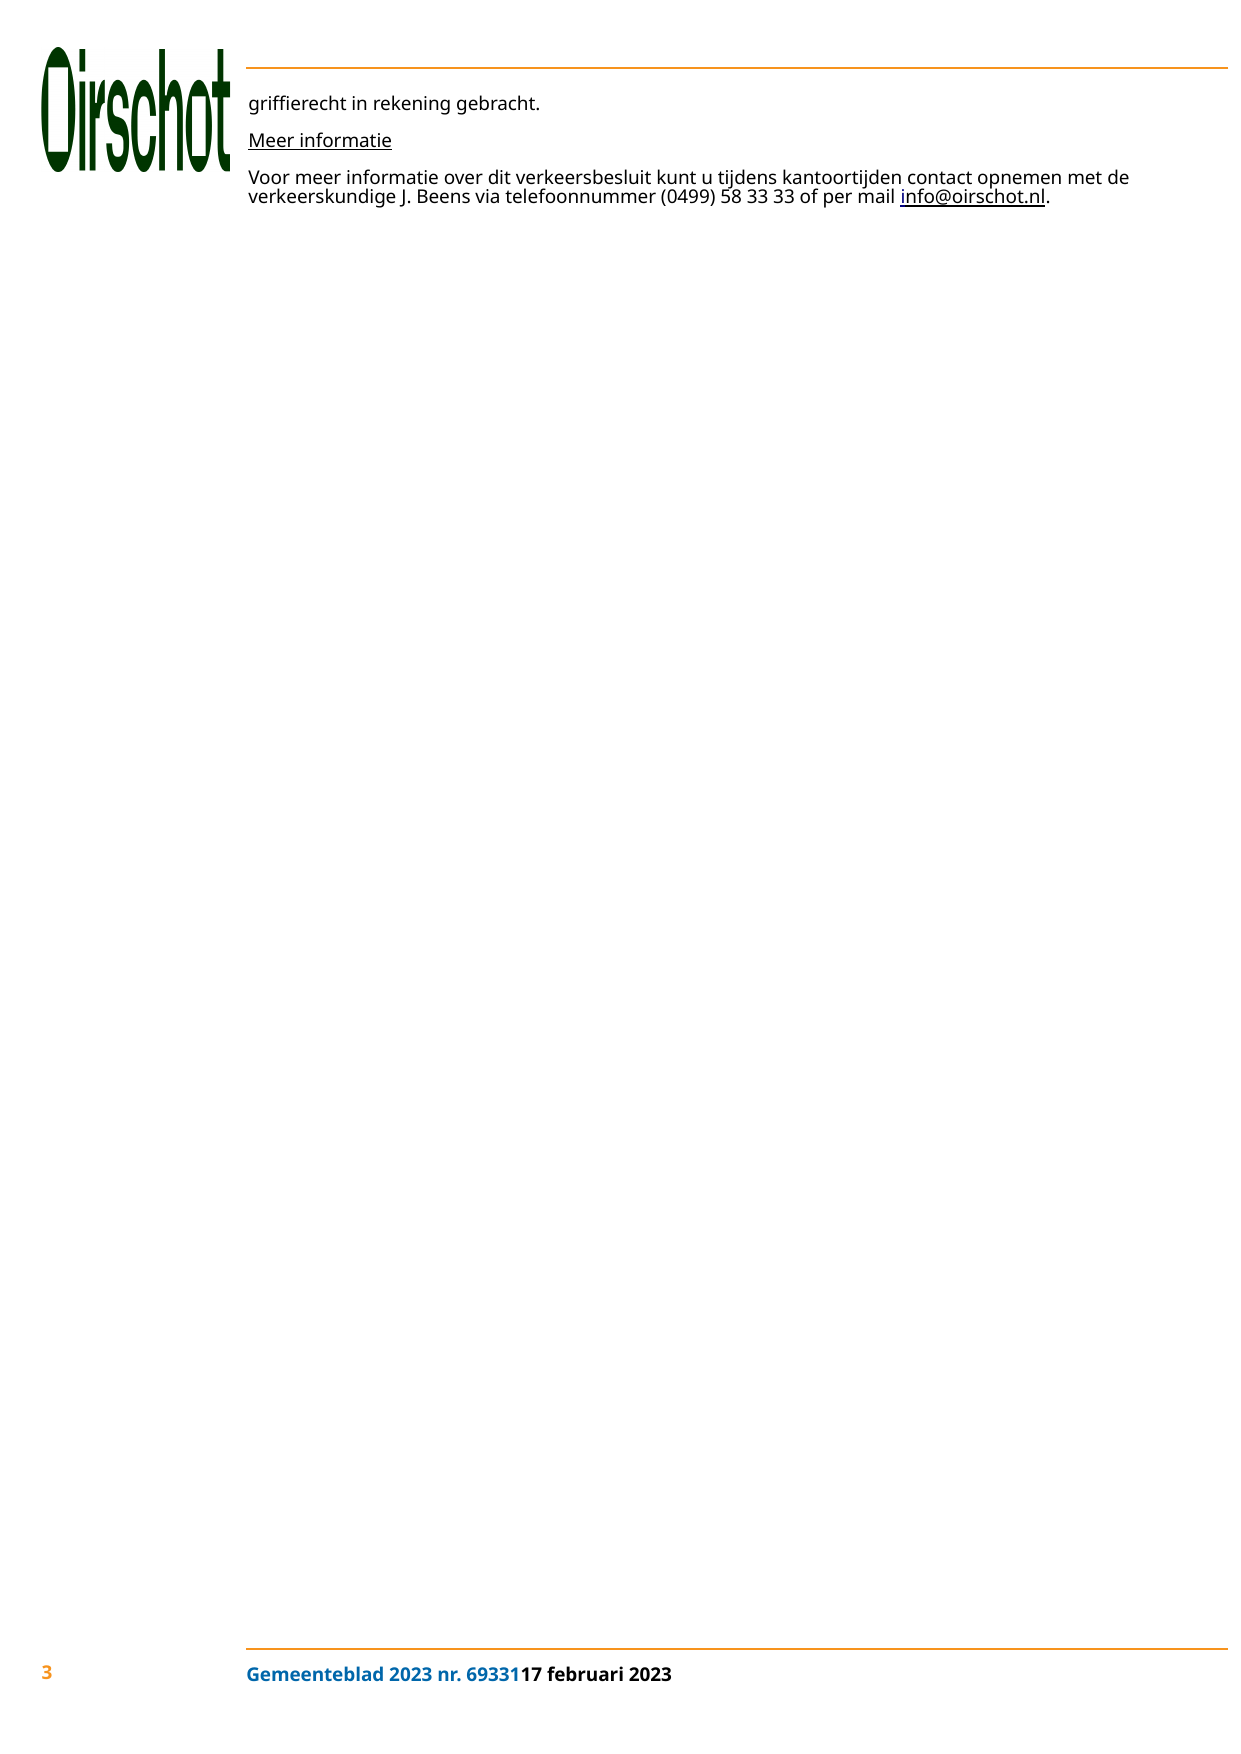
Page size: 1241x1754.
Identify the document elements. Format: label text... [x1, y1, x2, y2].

text Voor meer informatie over dit verkeersbesluit kunt u tijdens kantoortijden contact opnemen met de verkeerskundige J. Beens via telefoonnummer (0499) 58 33 33 of per mail info@oirschot.nl. [248, 169, 1152, 207]
picture [41, 47, 231, 172]
text Meer informatie [248, 132, 1152, 151]
text griffierecht in rekening gebracht. [248, 95, 1152, 114]
